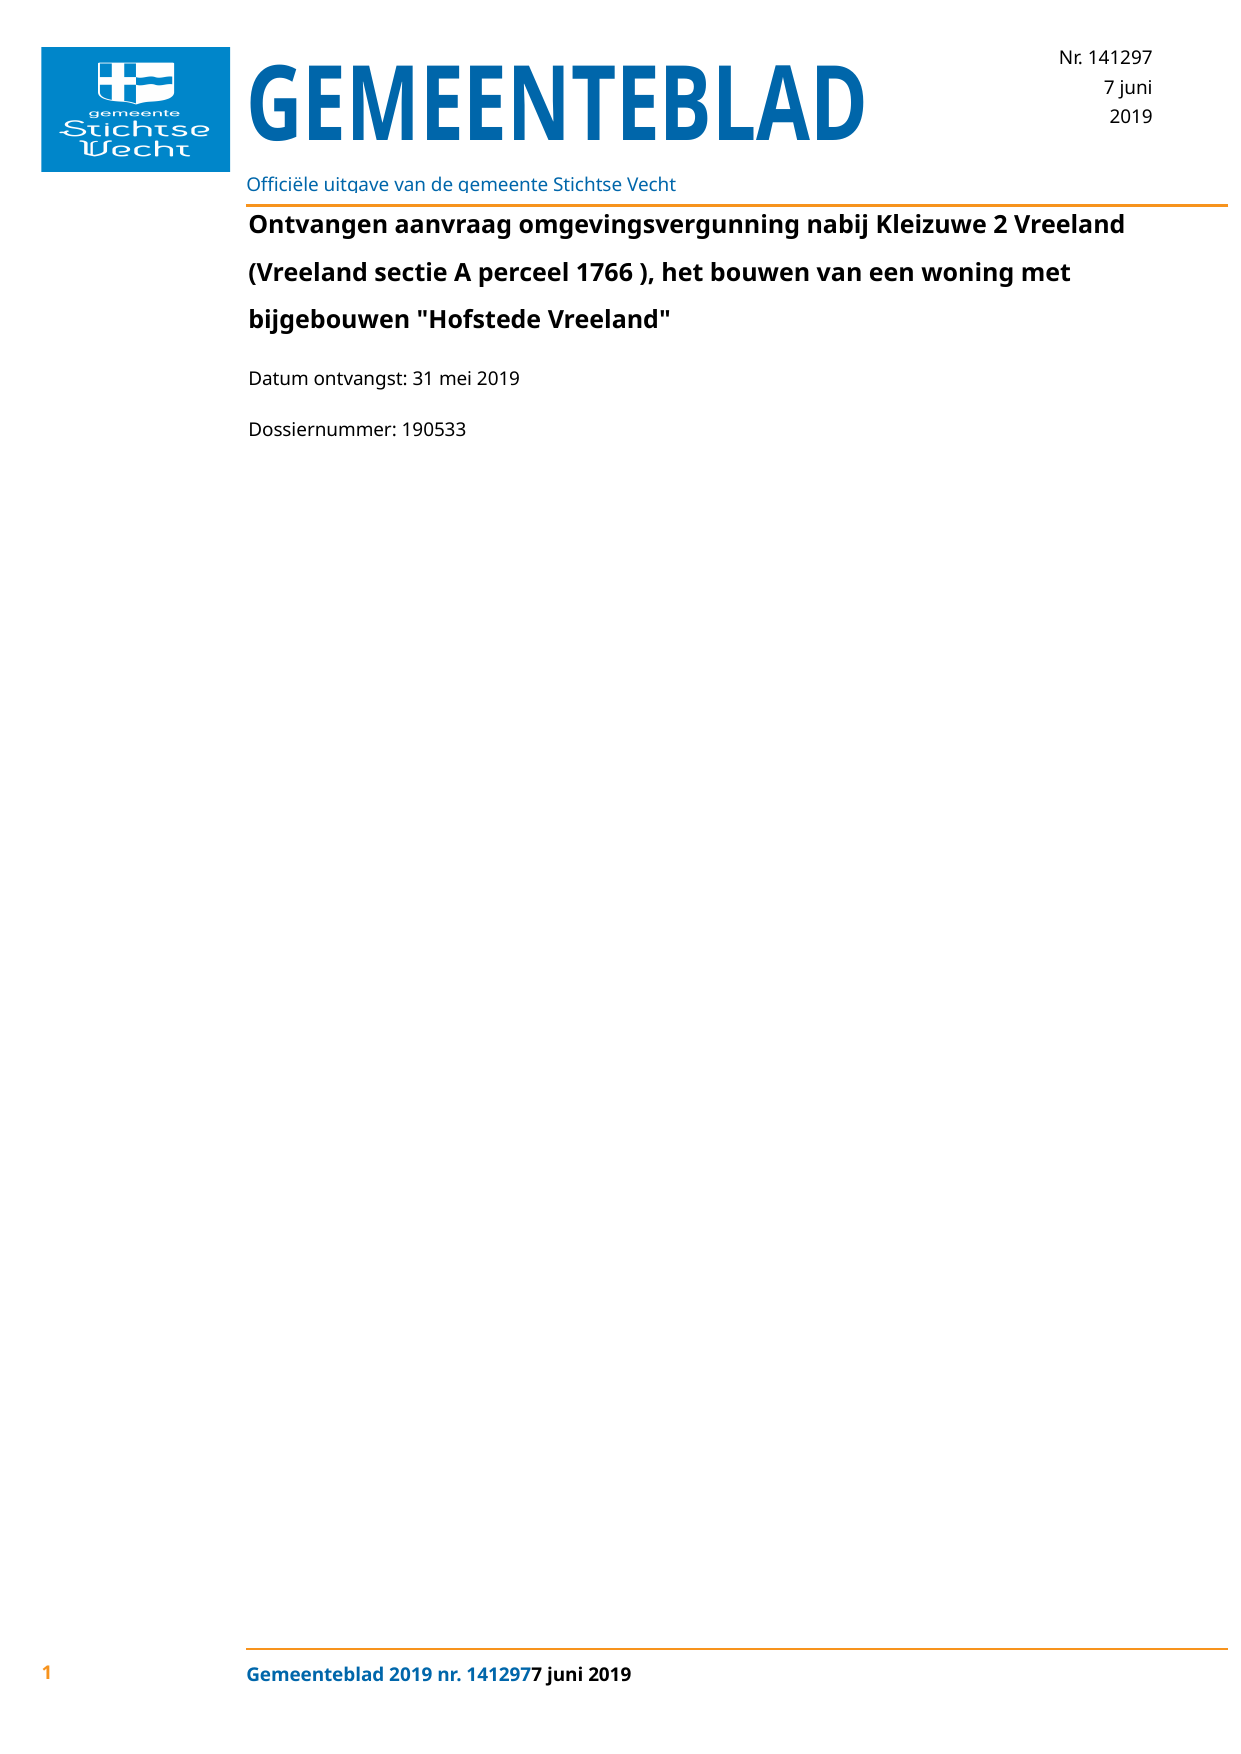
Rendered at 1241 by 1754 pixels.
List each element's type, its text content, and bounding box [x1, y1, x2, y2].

picture [99, 63, 135, 101]
text Dossiernummer: 190533 [248, 416, 1152, 442]
text Datum ontvangst: 31 mei 2019 [248, 366, 1152, 391]
picture [137, 63, 174, 103]
text Ontvangen aanvraag omgevingsvergunning nabij Kleizuwe 2 Vreeland (Vreeland sectie A perceel 1766 ), het bouwen van een woning met bijgebouwen "Hofstede Vreeland" [248, 207, 1152, 336]
